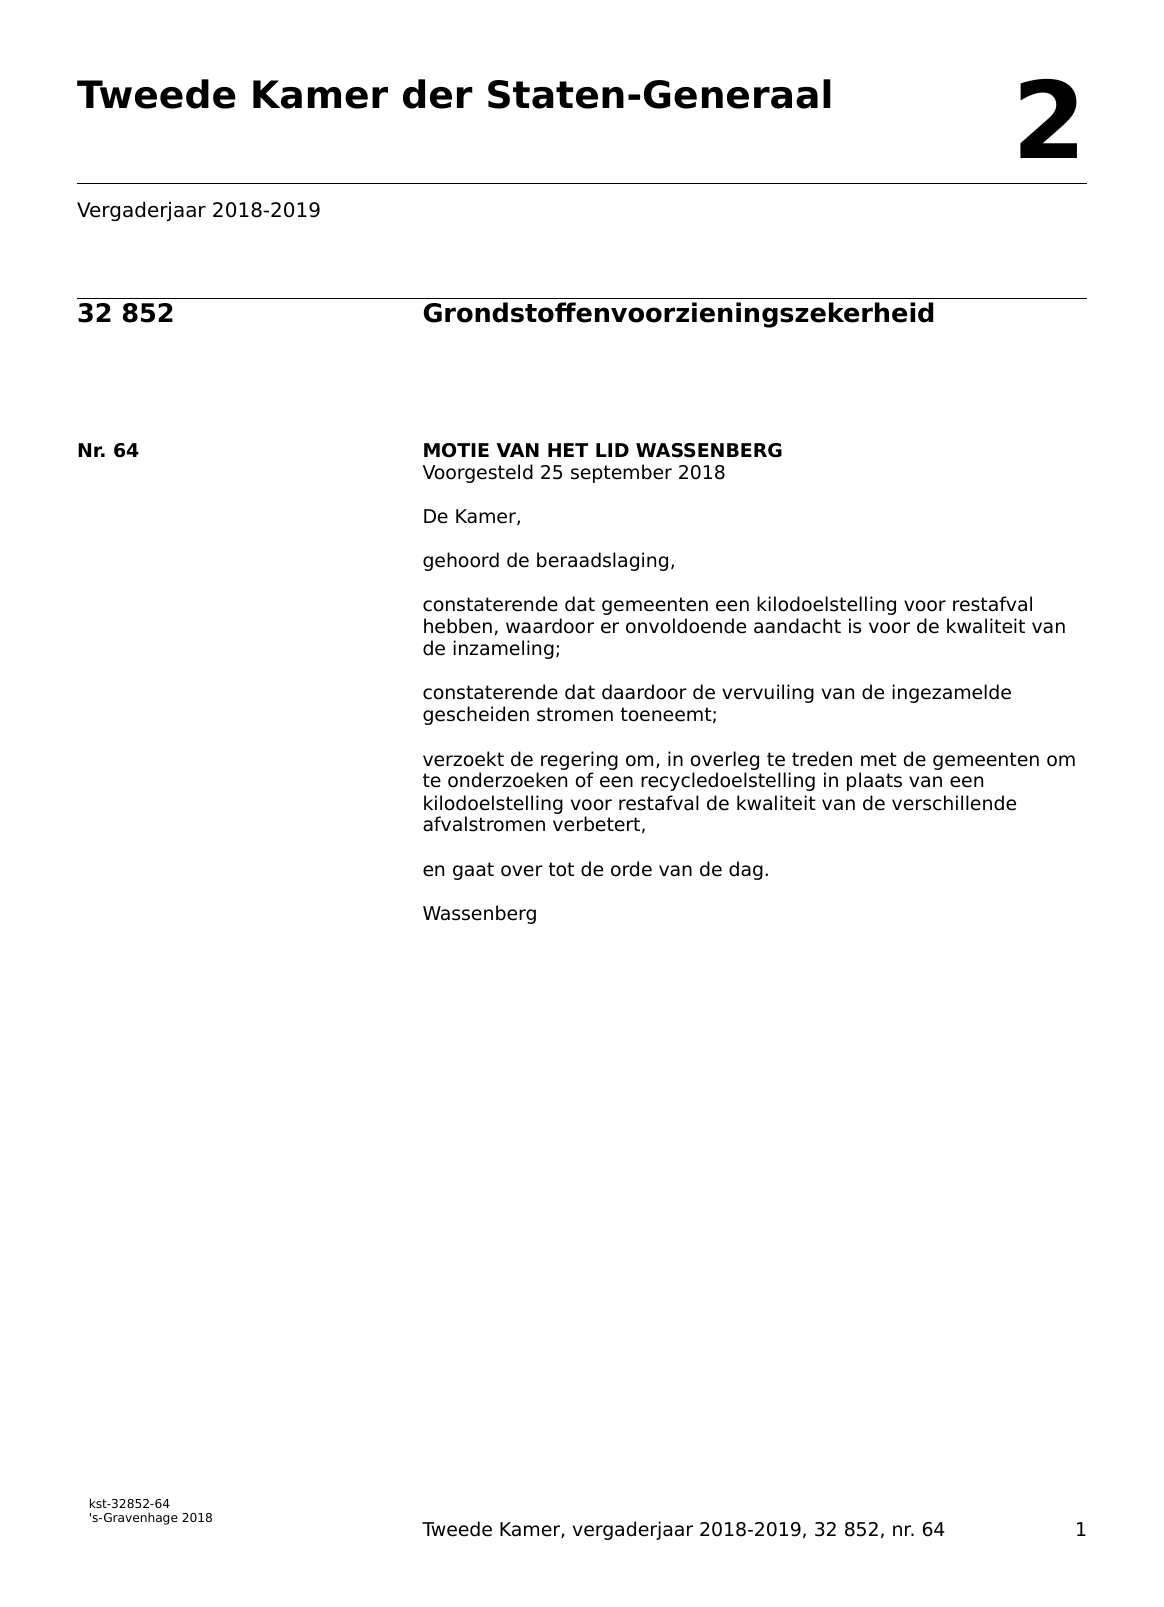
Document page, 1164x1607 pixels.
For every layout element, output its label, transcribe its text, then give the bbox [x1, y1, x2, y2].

table_cell Vergaderjaar 2018-2019 [77, 184, 1087, 298]
text verzoekt de regering om, in overleg te treden met de gemeenten om te onderzoeken of een recycledoelstelling in plaats van een kilodoelstelling voor restafval de kwaliteit van de verschillende afvalstromen verbetert, [422, 748, 1087, 836]
text Voorgesteld 25 september 2018 [422, 462, 1087, 484]
subtitle Nr. 64 MOTIE VAN HET LID WASSENBERG [77, 440, 1087, 462]
text en gaat over tot de orde van de dag. [422, 858, 1087, 881]
table_header Tweede Kamer der Staten-Generaal [77, 59, 886, 183]
text kst-32852-64 [88, 1497, 323, 1511]
text constaterende dat daardoor de vervuiling van de ingezamelde gescheiden stromen toeneemt; [422, 682, 1087, 726]
table_header 2 [886, 59, 1087, 183]
text constaterende dat gemeenten een kilodoelstelling voor restafval hebben, waardoor er onvoldoende aandacht is voor de kwaliteit van de inzameling; [422, 594, 1087, 660]
text 's-Gravenhage 2018 [88, 1511, 323, 1525]
subtitle 32 852 Grondstoffenvoorzieningszekerheid [77, 299, 1087, 329]
text gehoord de beraadslaging, [422, 550, 1087, 572]
text Wassenberg [422, 903, 1087, 925]
text De Kamer, [422, 506, 1087, 528]
